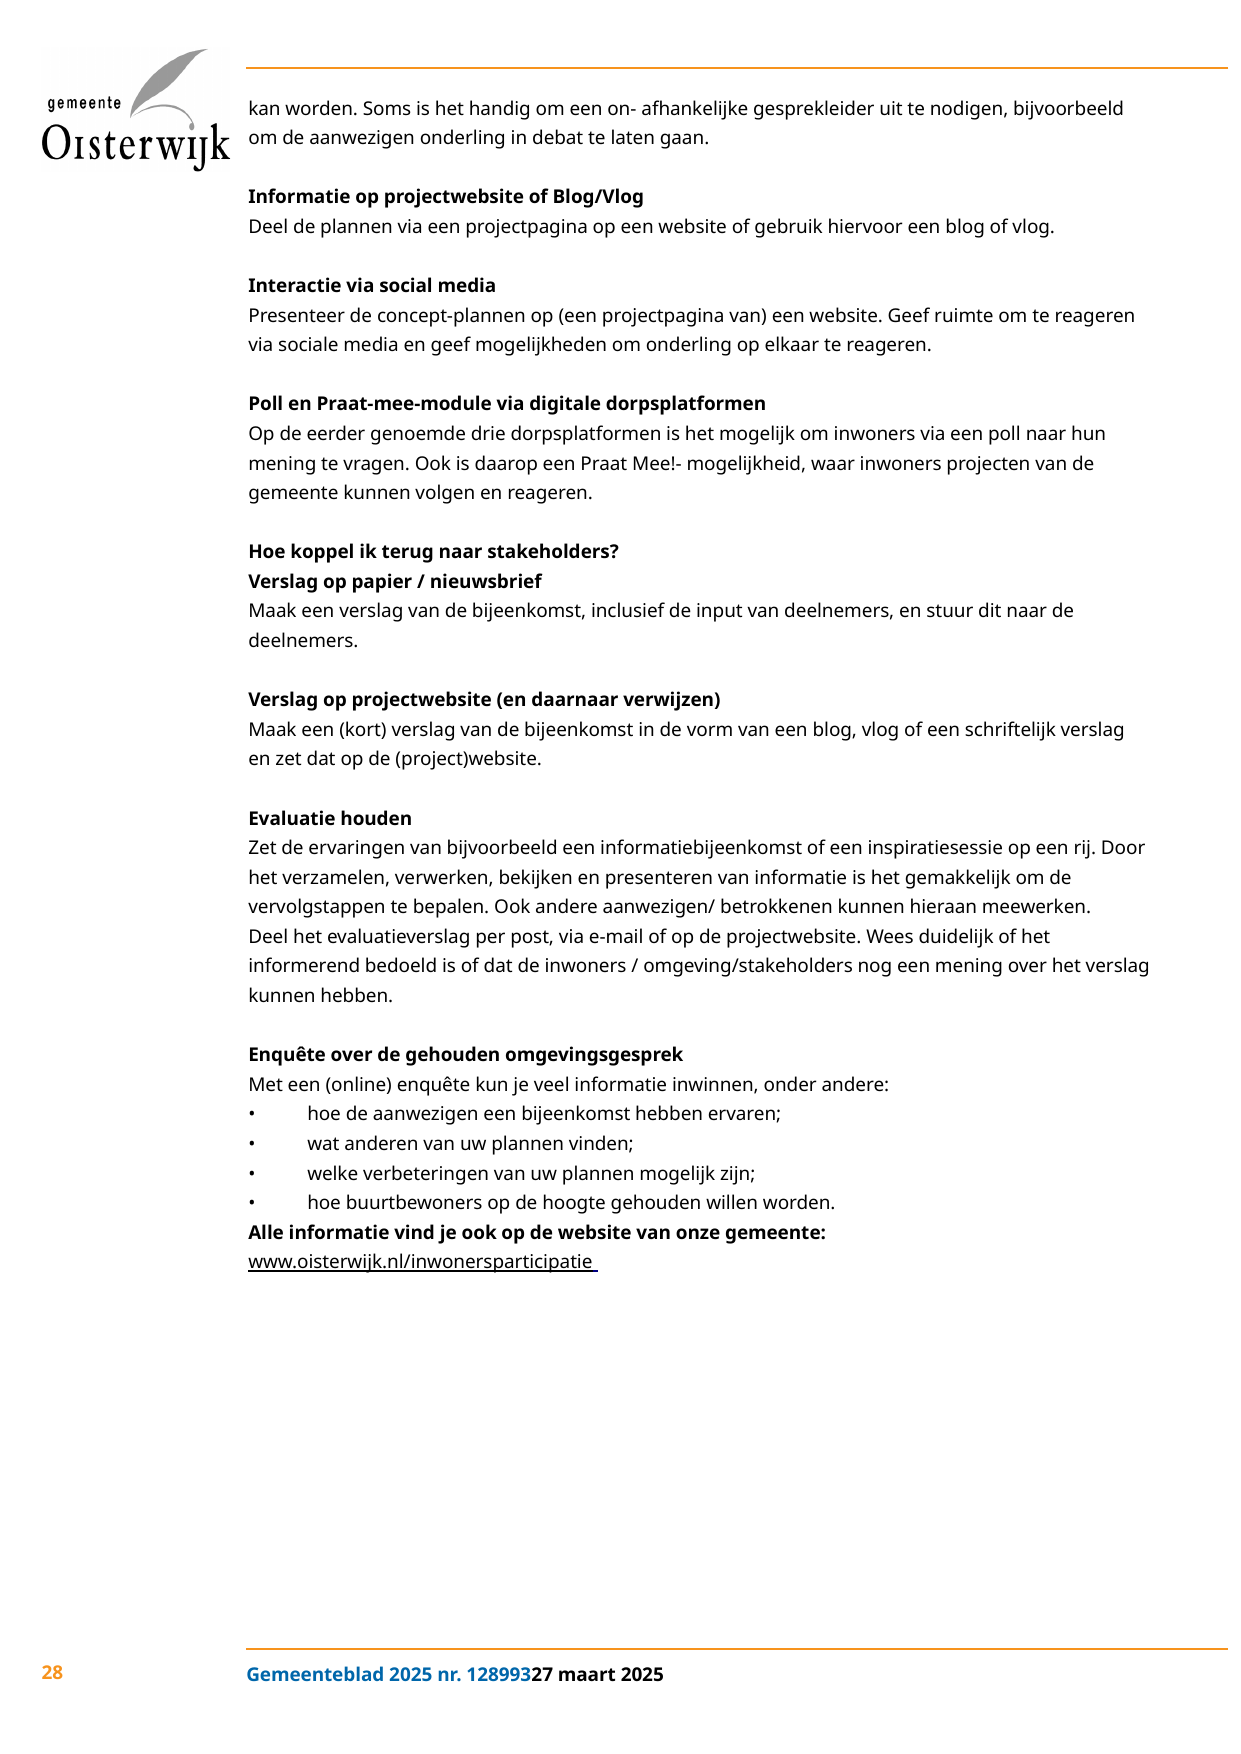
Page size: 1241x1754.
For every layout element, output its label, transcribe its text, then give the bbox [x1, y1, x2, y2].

text Presenteer de concept-plannen op (een projectpagina van) een website. Geef ruimte om te reageren via sociale media en geef mogelijkheden om onderling op elkaar te reageren. [248, 302, 1152, 357]
text Hoe koppel ik terug naar stakeholders? [248, 538, 1152, 564]
text Maak een (kort) verslag van de bijeenkomst in de vorm van een blog, vlog of een schriftelijk verslag en zet dat op de (project)website. [248, 716, 1152, 771]
text Evaluatie houden [248, 805, 1152, 831]
text Met een (online) enquête kun je veel informatie inwinnen, onder andere: [248, 1071, 1152, 1097]
text Verslag op projectwebsite (en daarnaar verwijzen) [248, 686, 1152, 712]
text Informatie op projectwebsite of Blog/Vlog [248, 183, 1152, 209]
text www.oisterwijk.nl/inwonersparticipatie [248, 1248, 1152, 1274]
list hoe buurtbewoners op de hoogte gehouden willen worden. [248, 1189, 1152, 1215]
text Verslag op papier / nieuwsbrief [248, 568, 1152, 594]
text kan worden. Soms is het handig om een on- afhankelijke gesprekleider uit te nodigen, bijvoorbeeld om de aanwezigen onderling in debat te laten gaan. [248, 95, 1152, 150]
list hoe de aanwezigen een bijeenkomst hebben ervaren; [248, 1101, 1152, 1126]
text Enquête over de gehouden omgevingsgesprek [248, 1041, 1152, 1067]
text Interactie via social media [248, 272, 1152, 298]
list welke verbeteringen van uw plannen mogelijk zijn; [248, 1160, 1152, 1186]
text Alle informatie vind je ook op de website van onze gemeente: [248, 1219, 1152, 1245]
list wat anderen van uw plannen vinden; [248, 1130, 1152, 1156]
text Deel de plannen via een projectpagina op een website of gebruik hiervoor een blog of vlog. [248, 213, 1152, 239]
text Op de eerder genoemde drie dorpsplatformen is het mogelijk om inwoners via een poll naar hun mening te vragen. Ook is daarop een Praat Mee!- mogelijkheid, waar inwoners projecten van de gemeente kunnen volgen en reageren. [248, 420, 1152, 505]
text Zet de ervaringen van bijvoorbeeld een informatiebijeenkomst of een inspiratiesessie op een rij. Door het verzamelen, verwerken, bekijken en presenteren van informatie is het gemakkelijk om de vervolgstappen te bepalen. Ook andere aanwezigen/ betrokkenen kunnen hieraan meewerken. [248, 834, 1152, 919]
text Poll en Praat-mee-module via digitale dorpsplatformen [248, 391, 1152, 416]
picture [41, 47, 231, 172]
text Maak een verslag van de bijeenkomst, inclusief de input van deelnemers, en stuur dit naar de deelnemers. [248, 598, 1152, 653]
text Deel het evaluatieverslag per post, via e-mail of op de projectwebsite. Wees duidelijk of het informerend bedoeld is of dat de inwoners / omgeving/stakeholders nog een mening over het verslag kunnen hebben. [248, 923, 1152, 1008]
